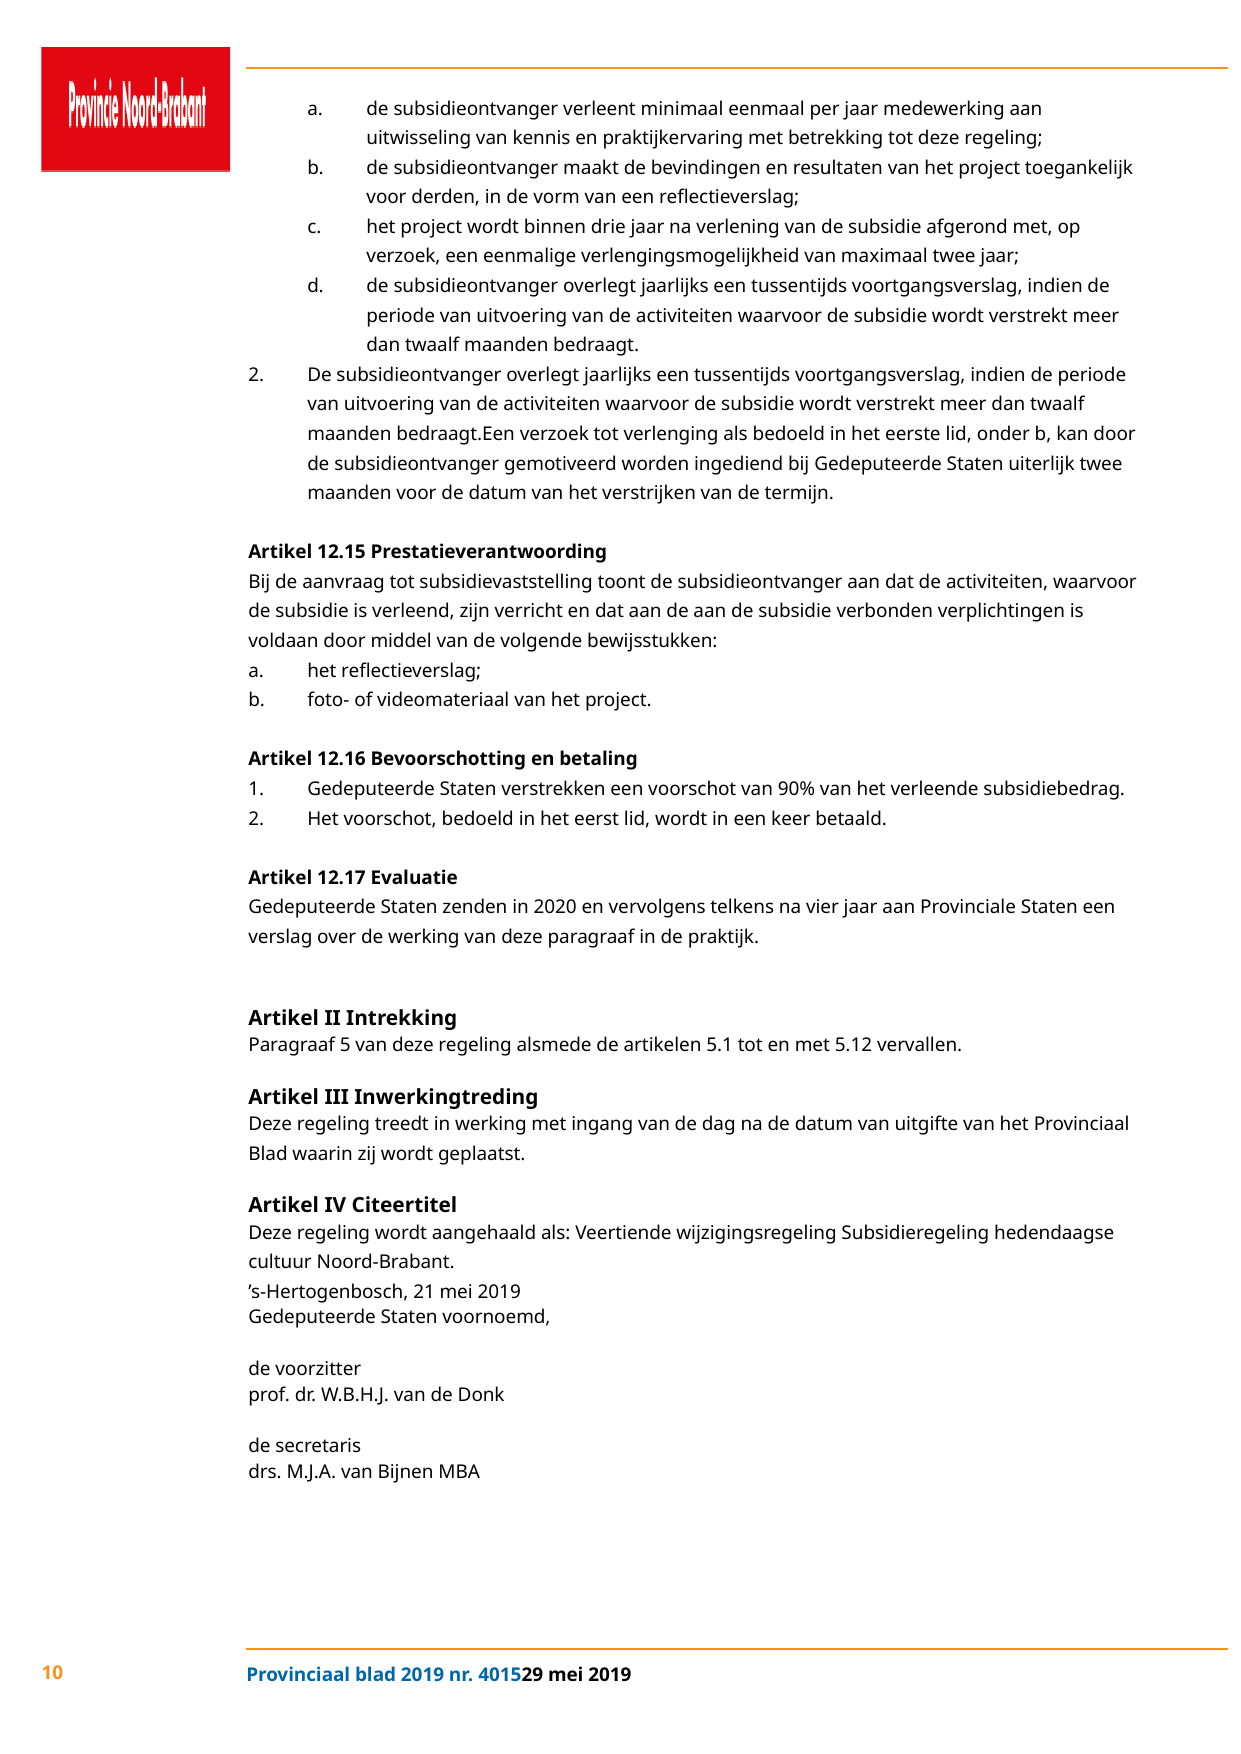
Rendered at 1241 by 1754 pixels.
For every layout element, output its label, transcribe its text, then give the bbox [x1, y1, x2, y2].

list Het voorschot, bedoeld in het eerst lid, wordt in een keer betaald. [248, 805, 1152, 831]
text Artikel 12.15 Prestatieverantwoording [248, 538, 1152, 564]
list de subsidieontvanger overlegt jaarlijks een tussentijds voortgangsverslag, indien de periode van uitvoering van de activiteiten waarvoor de subsidie wordt verstrekt meer dan twaalf maanden bedraagt. [307, 272, 1152, 357]
list De subsidieontvanger overlegt jaarlijks een tussentijds voortgangsverslag, indien de periode van uitvoering van de activiteiten waarvoor de subsidie wordt verstrekt meer dan twaalf maanden bedraagt.Een verzoek tot verlenging als bedoeld in het eerste lid, onder b, kan door de subsidieontvanger gemotiveerd worden ingediend bij Gedeputeerde Staten uiterlijk twee maanden voor de datum van het verstrijken van de termijn. [248, 361, 1152, 505]
text Deze regeling treedt in werking met ingang van de dag na de datum van uitgifte van het Provinciaal Blad waarin zij wordt geplaatst. [248, 1110, 1152, 1166]
text Gedeputeerde Staten voornoemd, [248, 1304, 1152, 1329]
text Artikel 12.17 Evaluatie [248, 864, 1152, 890]
text Artikel III Inwerkingtreding [248, 1082, 1152, 1110]
text Gedeputeerde Staten zenden in 2020 en vervolgens telkens na vier jaar aan Provinciale Staten een verslag over de werking van deze paragraaf in de praktijk. [248, 893, 1152, 949]
text Deze regeling wordt aangehaald als: Veertiende wijzigingsregeling Subsidieregeling hedendaagse cultuur Noord-Brabant. [248, 1219, 1152, 1274]
text Paragraaf 5 van deze regeling alsmede de artikelen 5.1 tot en met 5.12 vervallen. [248, 1032, 1152, 1057]
text Artikel IV Citeertitel [248, 1190, 1152, 1219]
picture [41, 47, 231, 172]
list de subsidieontvanger verleent minimaal eenmaal per jaar medewerking aan uitwisseling van kennis en praktijkervaring met betrekking tot deze regeling; [307, 95, 1152, 150]
list de subsidieontvanger maakt de bevindingen en resultaten van het project toegankelijk voor derden, in de vorm van een reflectieverslag; [307, 154, 1152, 209]
text Bij de aanvraag tot subsidievaststelling toont de subsidieontvanger aan dat de activiteiten, waarvoor de subsidie is verleend, zijn verricht en dat aan de aan de subsidie verbonden verplichtingen is voldaan door middel van de volgende bewijsstukken: [248, 568, 1152, 653]
text Artikel 12.16 Bevoorschotting en betaling [248, 746, 1152, 771]
text de voorzitter [248, 1355, 1152, 1381]
text prof. dr. W.B.H.J. van de Donk [248, 1381, 1152, 1407]
text Artikel II Intrekking [248, 1003, 1152, 1032]
text drs. M.J.A. van Bijnen MBA [248, 1458, 1152, 1484]
text de secretaris [248, 1432, 1152, 1458]
list het reflectieverslag; [248, 657, 1152, 683]
list foto- of videomateriaal van het project. [248, 686, 1152, 712]
list Gedeputeerde Staten verstrekken een voorschot van 90% van het verleende subsidiebedrag. [248, 775, 1152, 801]
list het project wordt binnen drie jaar na verlening van de subsidie afgerond met, op verzoek, een eenmalige verlengingsmogelijkheid van maximaal twee jaar; [307, 213, 1152, 268]
text ’s-Hertogenbosch, 21 mei 2019 [248, 1278, 1152, 1304]
